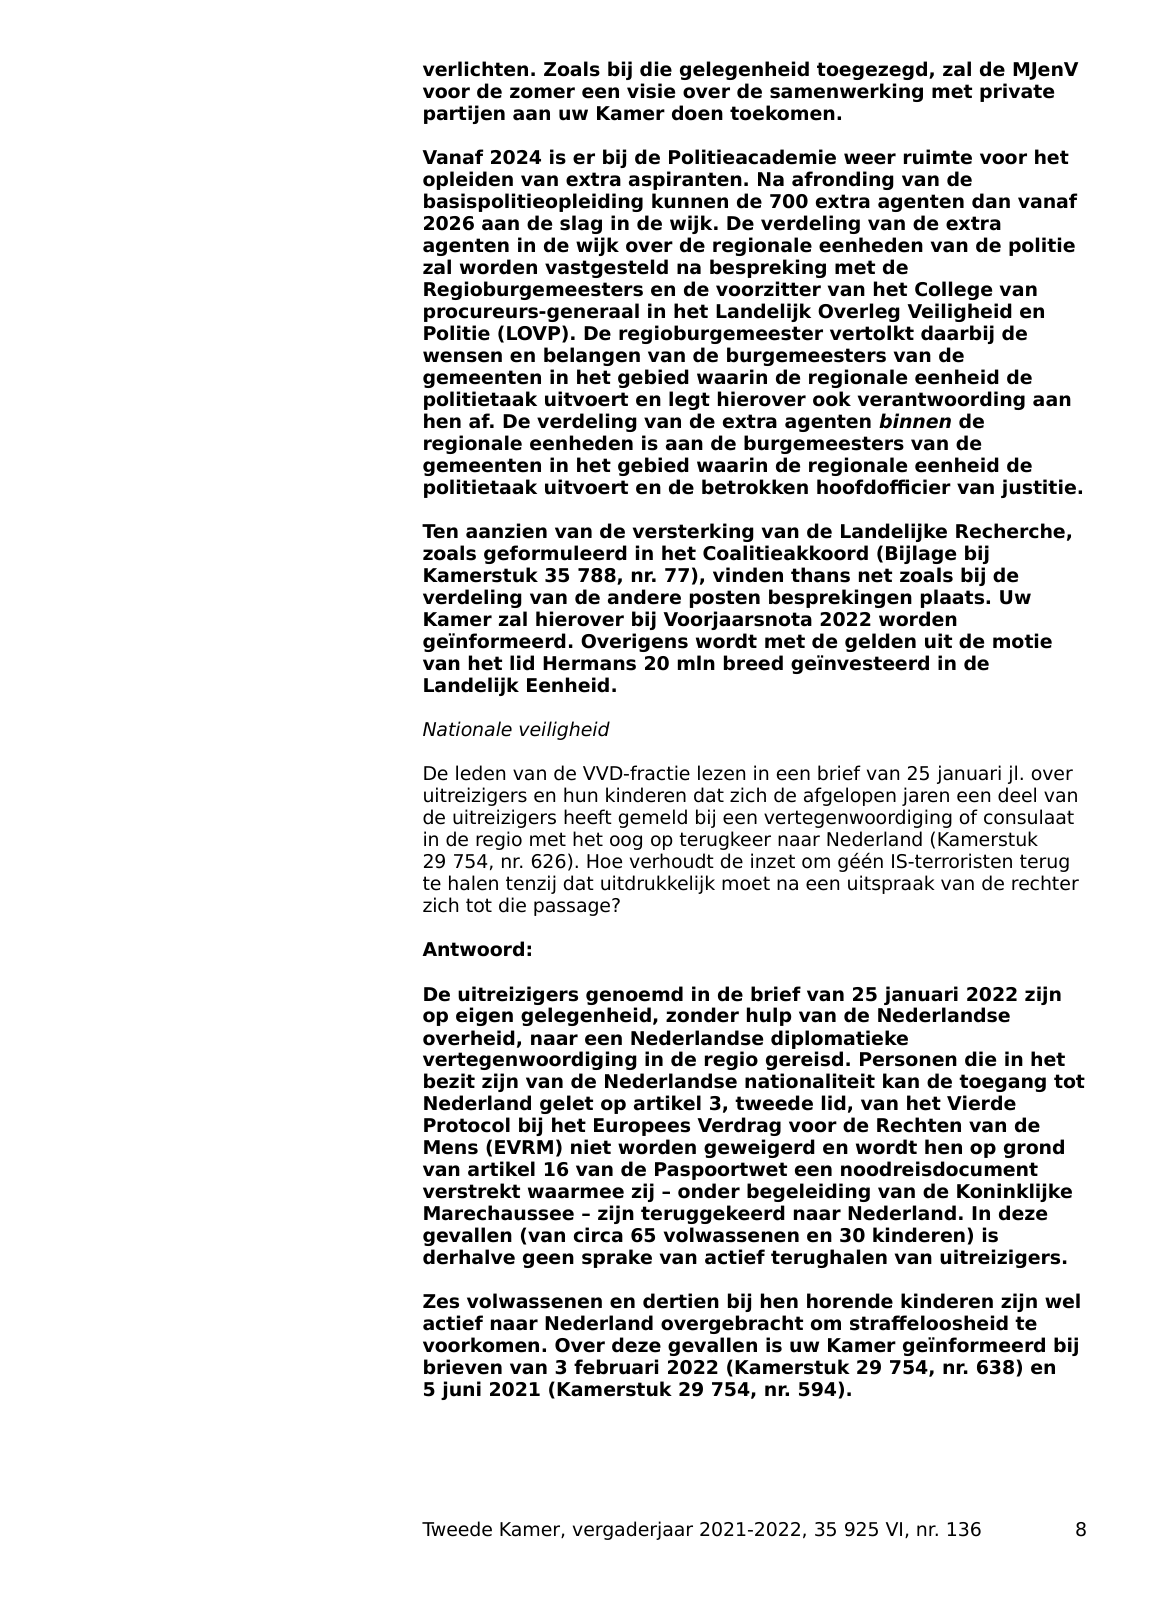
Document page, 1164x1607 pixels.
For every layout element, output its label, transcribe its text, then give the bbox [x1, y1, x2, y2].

text verlichten. Zoals bij die gelegenheid toegezegd, zal de MJenV voor de zomer een visie over de samenwerking met private partijen aan uw Kamer doen toekomen. [422, 59, 1087, 125]
text Ten aanzien van de versterking van de Landelijke Recherche, zoals geformuleerd in het Coalitieakkoord (Bijlage bij Kamerstuk 35 788, nr. 77), vinden thans net zoals bij de verdeling van de andere posten besprekingen plaats. Uw Kamer zal hierover bij Voorjaarsnota 2022 worden geïnformeerd. Overigens wordt met de gelden uit de motie van het lid Hermans 20 mln breed geïnvesteerd in de Landelijk Eenheid. [422, 521, 1087, 697]
subtitle Nationale veiligheid [422, 719, 1087, 741]
text De uitreizigers genoemd in de brief van 25 januari 2022 zijn op eigen gelegenheid, zonder hulp van de Nederlandse overheid, naar een Nederlandse diplomatieke vertegenwoordiging in de regio gereisd. Personen die in het bezit zijn van de Nederlandse nationaliteit kan de toegang tot Nederland gelet op artikel 3, tweede lid, van het Vierde Protocol bij het Europees Verdrag voor de Rechten van de Mens (EVRM) niet worden geweigerd en wordt hen op grond van artikel 16 van de Paspoortwet een noodreisdocument verstrekt waarmee zij – onder begeleiding van de Koninklijke Marechaussee – zijn teruggekeerd naar Nederland. In deze gevallen (van circa 65 volwassenen en 30 kinderen) is derhalve geen sprake van actief terughalen van uitreizigers. [422, 983, 1087, 1269]
text De leden van de VVD-fractie lezen in een brief van 25 januari jl. over uitreizigers en hun kinderen dat zich de afgelopen jaren een deel van de uitreizigers heeft gemeld bij een vertegenwoordiging of consulaat in de regio met het oog op terugkeer naar Nederland (Kamerstuk 29 754, nr. 626). Hoe verhoudt de inzet om géén IS-terroristen terug te halen tenzij dat uitdrukkelijk moet na een uitspraak van de rechter zich tot die passage? [422, 763, 1087, 917]
text Zes volwassenen en dertien bij hen horende kinderen zijn wel actief naar Nederland overgebracht om straffeloosheid te voorkomen. Over deze gevallen is uw Kamer geïnformeerd bij brieven van 3 februari 2022 (Kamerstuk 29 754, nr. 638) en 5 juni 2021 (Kamerstuk 29 754, nr. 594). [422, 1291, 1087, 1401]
text Vanaf 2024 is er bij de Politieacademie weer ruimte voor het opleiden van extra aspiranten. Na afronding van de basispolitieopleiding kunnen de 700 extra agenten dan vanaf 2026 aan de slag in de wijk. De verdeling van de extra agenten in de wijk over de regionale eenheden van de politie zal worden vastgesteld na bespreking met de Regioburgemeesters en de voorzitter van het College van procureurs-generaal in het Landelijk Overleg Veiligheid en Politie (LOVP). De regioburgemeester vertolkt daarbij de wensen en belangen van de burgemeesters van de gemeenten in het gebied waarin de regionale eenheid de politietaak uitvoert en legt hierover ook verantwoording aan hen af. De verdeling van de extra agenten binnen de regionale eenheden is aan de burgemeesters van de gemeenten in het gebied waarin de regionale eenheid de politietaak uitvoert en de betrokken hoofdofficier van justitie. [422, 147, 1087, 499]
subtitle Antwoord: [422, 939, 1087, 961]
